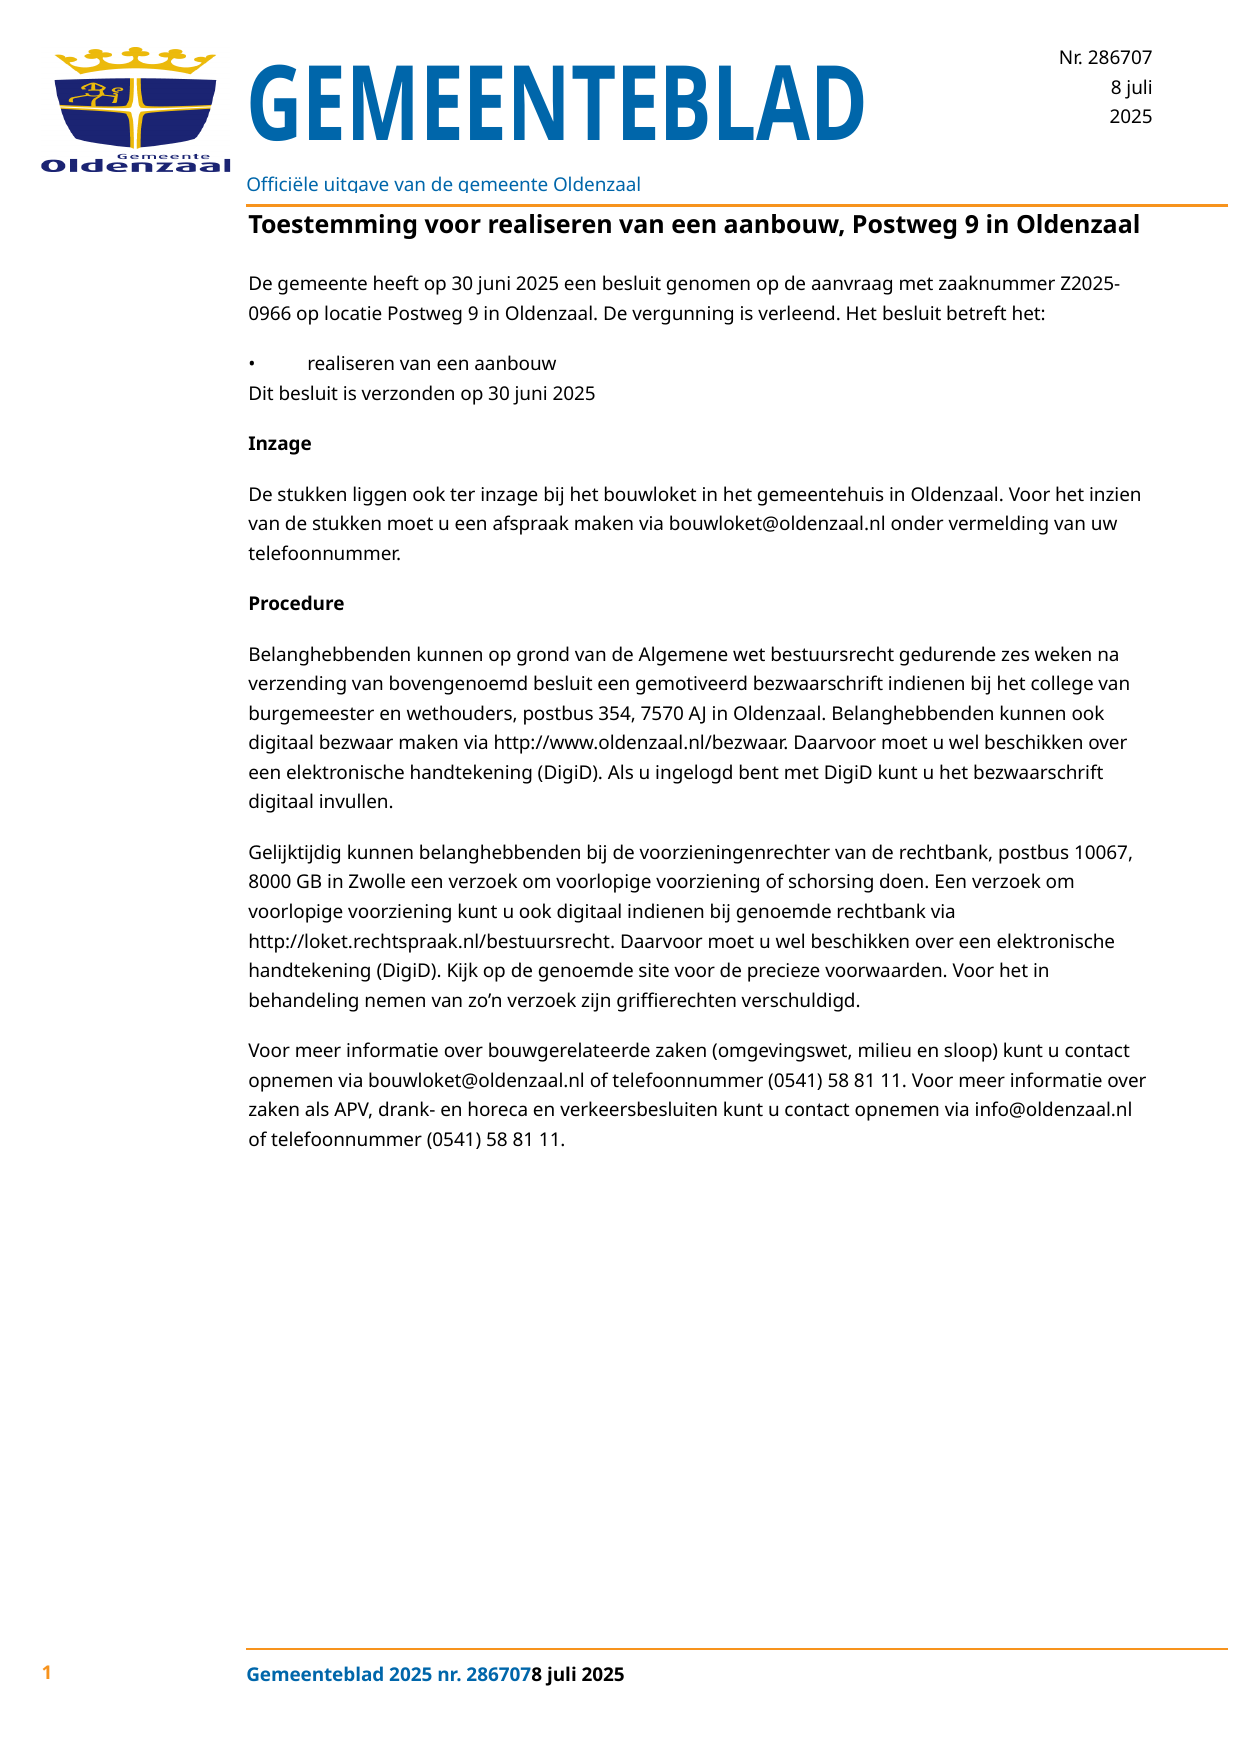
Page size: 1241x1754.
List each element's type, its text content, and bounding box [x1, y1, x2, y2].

text Voor meer informatie over bouwgerelateerde zaken (omgevingswet, milieu en sloop) kunt u contact opnemen via bouwloket@oldenzaal.nl of telefoonnummer (0541) 58 81 11. Voor meer informatie over zaken als APV, drank- en horeca en verkeersbesluiten kunt u contact opnemen via info@oldenzaal.nl of telefoonnummer (0541) 58 81 11. [248, 1037, 1152, 1152]
text Belanghebbenden kunnen op grond van de Algemene wet bestuursrecht gedurende zes weken na verzending van bovengenoemd besluit een gemotiveerd bezwaarschrift indienen bij het college van burgemeester en wethouders, postbus 354, 7570 AJ in Oldenzaal. Belanghebbenden kunnen ook digitaal bezwaar maken via http://www.oldenzaal.nl/bezwaar. Daarvoor moet u wel beschikken over een elektronische handtekening (DigiD). Als u ingelogd bent met DigiD kunt u het bezwaarschrift digitaal invullen. [248, 641, 1152, 814]
text Gelijktijdig kunnen belanghebbenden bij de voorzieningenrechter van de rechtbank, postbus 10067, 8000 GB in Zwolle een verzoek om voorlopige voorziening of schorsing doen. Een verzoek om voorlopige voorziening kunt u ook digitaal indienen bij genoemde rechtbank via http://loket.rechtspraak.nl/bestuursrecht. Daarvoor moet u wel beschikken over een elektronische handtekening (DigiD). Kijk op de genoemde site voor de precieze voorwaarden. Voor het in behandeling nemen van zo’n verzoek zijn griffierechten verschuldigd. [248, 839, 1152, 1013]
text Inzage [248, 430, 1152, 456]
picture [41, 47, 231, 172]
text Toestemming voor realiseren van een aanbouw, Postweg 9 in Oldenzaal [248, 207, 1152, 241]
text Dit besluit is verzonden op 30 juni 2025 [248, 380, 1152, 406]
text Procedure [248, 590, 1152, 616]
text De stukken liggen ook ter inzage bij het bouwloket in het gemeentehuis in Oldenzaal. Voor het inzien van de stukken moet u een afspraak maken via bouwloket@oldenzaal.nl onder vermelding van uw telefoonnummer. [248, 481, 1152, 566]
text De gemeente heeft op 30 juni 2025 een besluit genomen op de aanvraag met zaaknummer Z2025-0966 op locatie Postweg 9 in Oldenzaal. De vergunning is verleend. Het besluit betreft het: [248, 270, 1152, 326]
list realiseren van een aanbouw [248, 350, 1152, 376]
